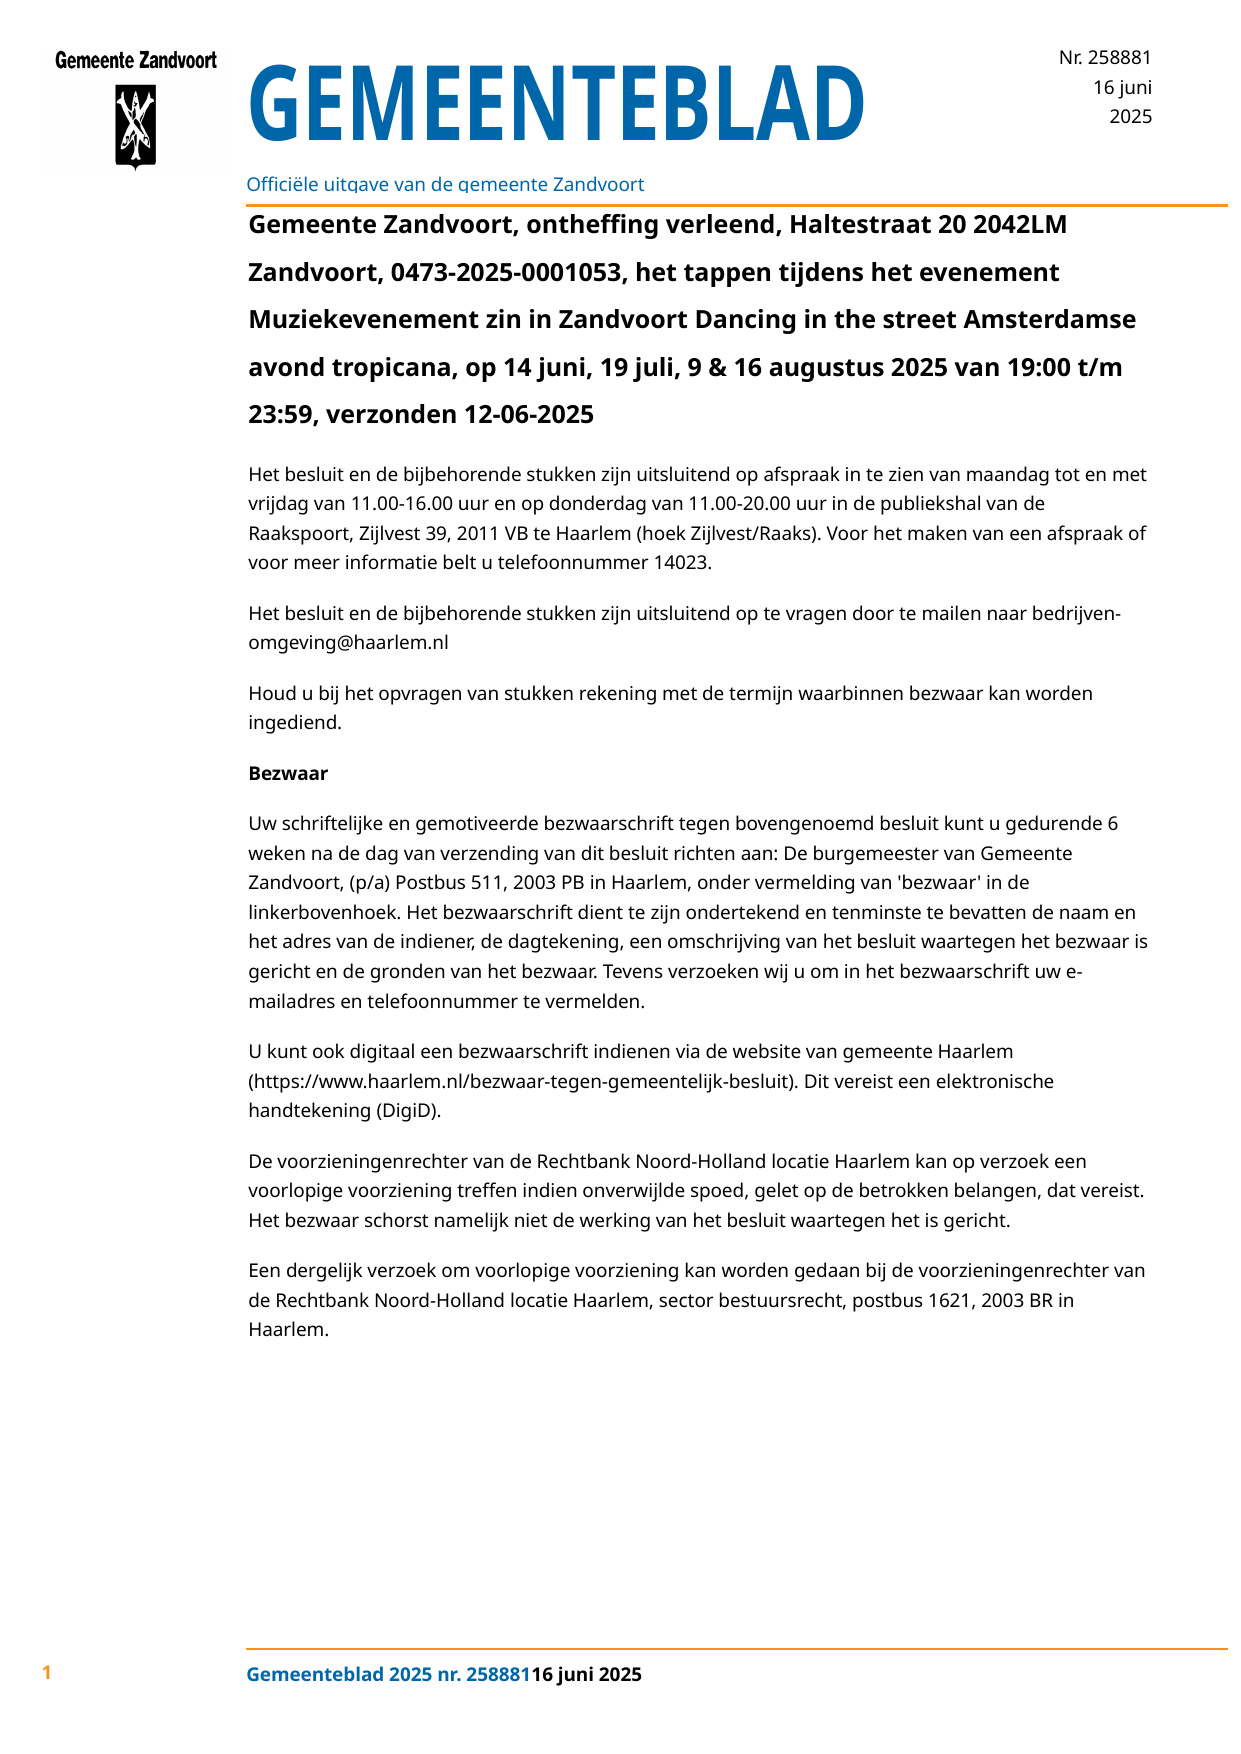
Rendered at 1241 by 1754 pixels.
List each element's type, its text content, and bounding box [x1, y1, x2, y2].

text Uw schriftelijke en gemotiveerde bezwaarschrift tegen bovengenoemd besluit kunt u gedurende 6 weken na de dag van verzending van dit besluit richten aan: De burgemeester van Gemeente Zandvoort, (p/a) Postbus 511, 2003 PB in Haarlem, onder vermelding van 'bezwaar' in de linkerbovenhoek. Het bezwaarschrift dient te zijn ondertekend en tenminste te bevatten de naam en het adres van de indiener, de dagtekening, een omschrijving van het besluit waartegen het bezwaar is gericht en de gronden van het bezwaar. Tevens verzoeken wij u om in het bezwaarschrift uw e-mailadres en telefoonnummer te vermelden. [248, 810, 1152, 1013]
text Het besluit en de bijbehorende stukken zijn uitsluitend op afspraak in te zien van maandag tot en met vrijdag van 11.00-16.00 uur en op donderdag van 11.00-20.00 uur in de publiekshal van de Raakspoort, Zijlvest 39, 2011 VB te Haarlem (hoek Zijlvest/Raaks). Voor het maken van een afspraak of voor meer informatie belt u telefoonnummer 14023. [248, 461, 1152, 575]
text U kunt ook digitaal een bezwaarschrift indienen via de website van gemeente Haarlem (https://www.haarlem.nl/bezwaar-tegen-gemeentelijk-besluit). Dit vereist een elektronische handtekening (DigiD). [248, 1038, 1152, 1123]
text Een dergelijk verzoek om voorlopige voorziening kan worden gedaan bij de voorzieningenrechter van de Rechtbank Noord-Holland locatie Haarlem, sector bestuursrecht, postbus 1621, 2003 BR in Haarlem. [248, 1257, 1152, 1342]
text Het besluit en de bijbehorende stukken zijn uitsluitend op te vragen door te mailen naar bedrijven-omgeving@haarlem.nl [248, 600, 1152, 655]
picture [41, 47, 231, 172]
text Houd u bij het opvragen van stukken rekening met de termijn waarbinnen bezwaar kan worden ingediend. [248, 680, 1152, 735]
text De voorzieningenrechter van de Rechtbank Noord-Holland locatie Haarlem kan op verzoek een voorlopige voorziening treffen indien onverwijlde spoed, gelet op de betrokken belangen, dat vereist. Het bezwaar schorst namelijk niet de werking van het besluit waartegen het is gericht. [248, 1148, 1152, 1233]
text Bezwaar [248, 760, 1152, 786]
text Gemeente Zandvoort, ontheffing verleend, Haltestraat 20 2042LM Zandvoort, 0473-2025-0001053, het tappen tijdens het evenement Muziekevenement zin in Zandvoort Dancing in the street Amsterdamse avond tropicana, op 14 juni, 19 juli, 9 & 16 augustus 2025 van 19:00 t/m 23:59, verzonden 12-06-2025 [248, 207, 1152, 431]
